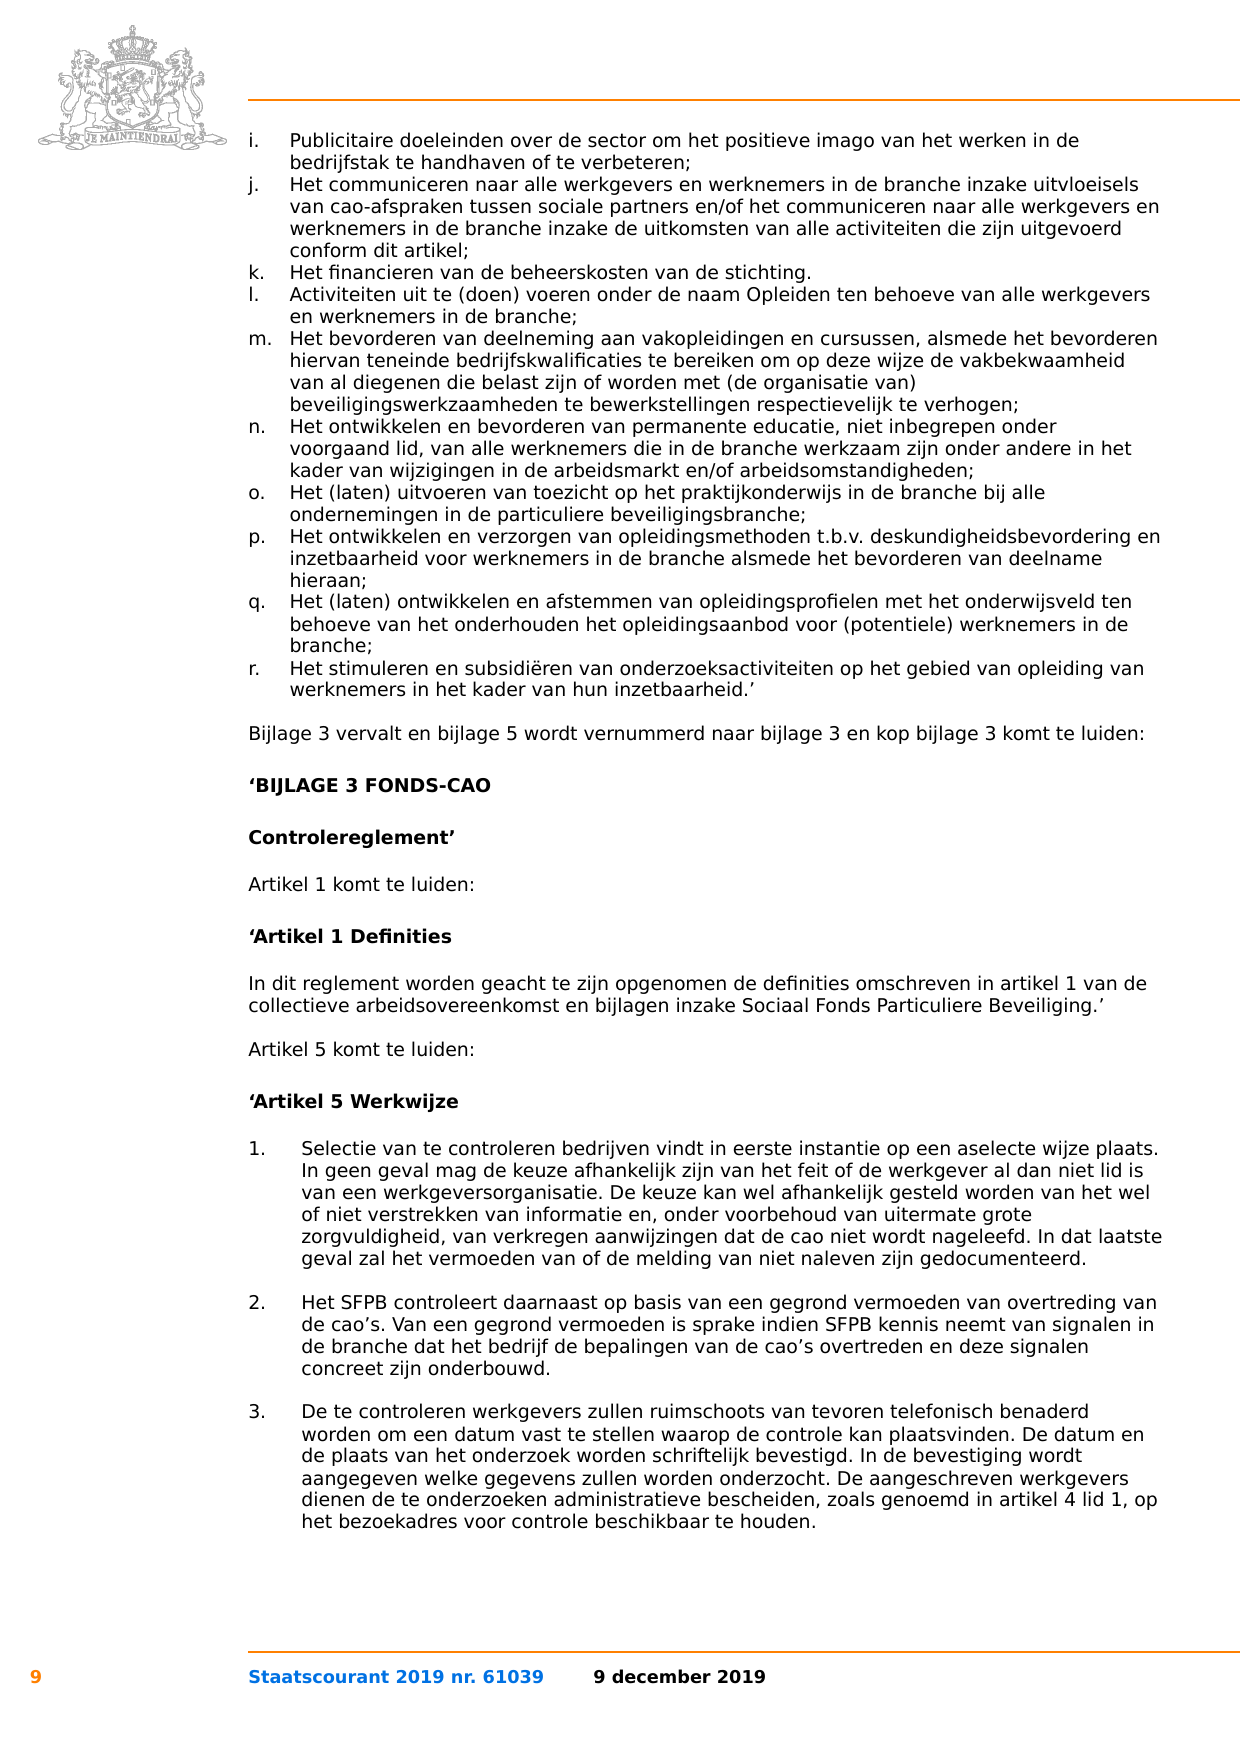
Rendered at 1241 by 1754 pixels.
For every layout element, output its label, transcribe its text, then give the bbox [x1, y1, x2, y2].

text Artikel 1 komt te luiden: [248, 874, 1163, 896]
subtitle ‘Artikel 1 Definities [248, 926, 1163, 948]
text 1. Selectie van te controleren bedrijven vindt in eerste instantie op een aselecte wijze plaats. In geen geval mag de keuze afhankelijk zijn van het feit of de werkgever al dan niet lid is van een werkgeversorganisatie. De keuze kan wel afhankelijk gesteld worden van het wel of niet verstrekken van informatie en, onder voorbehoud van uitermate grote zorgvuldigheid, van verkregen aanwijzingen dat de cao niet wordt nageleefd. In dat laatste geval zal het vermoeden van of de melding van niet naleven zijn gedocumenteerd. [248, 1138, 1163, 1270]
subtitle ‘Artikel 5 Werkwijze [248, 1091, 1163, 1113]
text Bijlage 3 vervalt en bijlage 5 wordt vernummerd naar bijlage 3 en kop bijlage 3 komt te luiden: [248, 723, 1163, 745]
text k. Het financieren van de beheerskosten van de stichting. [248, 262, 1163, 284]
text m. Het bevorderen van deelneming aan vakopleidingen en cursussen, alsmede het bevorderen hiervan teneinde bedrijfskwalificaties te bereiken om op deze wijze de vakbekwaamheid van al diegenen die belast zijn of worden met (de organisatie van) beveiligingswerkzaamheden te bewerkstellingen respectievelijk te verhogen; [248, 328, 1163, 416]
text 2. Het SFPB controleert daarnaast op basis van een gegrond vermoeden van overtreding van de cao’s. Van een gegrond vermoeden is sprake indien SFPB kennis neemt van signalen in de branche dat het bedrijf de bepalingen van de cao’s overtreden en deze signalen concreet zijn onderbouwd. [248, 1292, 1163, 1379]
picture [38, 25, 227, 150]
text p. Het ontwikkelen en verzorgen van opleidingsmethoden t.b.v. deskundigheidsbevordering en inzetbaarheid voor werknemers in de branche alsmede het bevorderen van deelname hieraan; [248, 526, 1163, 591]
text q. Het (laten) ontwikkelen en afstemmen van opleidingsprofielen met het onderwijsveld ten behoeve van het onderhouden het opleidingsaanbod voor (potentiele) werknemers in de branche; [248, 591, 1163, 657]
subtitle Controlereglement’ [248, 827, 1163, 849]
text r. Het stimuleren en subsidiëren van onderzoeksactiviteiten op het gebied van opleiding van werknemers in het kader van hun inzetbaarheid.’ [248, 657, 1163, 701]
text Artikel 5 komt te luiden: [248, 1039, 1163, 1061]
text l. Activiteiten uit te (doen) voeren onder de naam Opleiden ten behoeve van alle werkgevers en werknemers in de branche; [248, 284, 1163, 328]
text In dit reglement worden geacht te zijn opgenomen de definities omschreven in artikel 1 van de collectieve arbeidsovereenkomst en bijlagen inzake Sociaal Fonds Particuliere Beveiliging.’ [248, 973, 1163, 1017]
subtitle ‘BIJLAGE 3 FONDS-CAO [248, 775, 1163, 797]
text n. Het ontwikkelen en bevorderen van permanente educatie, niet inbegrepen onder voorgaand lid, van alle werknemers die in de branche werkzaam zijn onder andere in het kader van wijzigingen in de arbeidsmarkt en/of arbeidsomstandigheden; [248, 416, 1163, 482]
text j. Het communiceren naar alle werkgevers en werknemers in de branche inzake uitvloeisels van cao-afspraken tussen sociale partners en/of het communiceren naar alle werkgevers en werknemers in de branche inzake de uitkomsten van alle activiteiten die zijn uitgevoerd conform dit artikel; [248, 174, 1163, 262]
text i. Publicitaire doeleinden over de sector om het positieve imago van het werken in de bedrijfstak te handhaven of te verbeteren; [248, 130, 1163, 174]
text 3. De te controleren werkgevers zullen ruimschoots van tevoren telefonisch benaderd worden om een datum vast te stellen waarop de controle kan plaatsvinden. De datum en de plaats van het onderzoek worden schriftelijk bevestigd. In de bevestiging wordt aangegeven welke gegevens zullen worden onderzocht. De aangeschreven werkgevers dienen de te onderzoeken administratieve bescheiden, zoals genoemd in artikel 4 lid 1, op het bezoekadres voor controle beschikbaar te houden. [248, 1401, 1163, 1533]
text o. Het (laten) uitvoeren van toezicht op het praktijkonderwijs in de branche bij alle ondernemingen in de particuliere beveiligingsbranche; [248, 482, 1163, 526]
